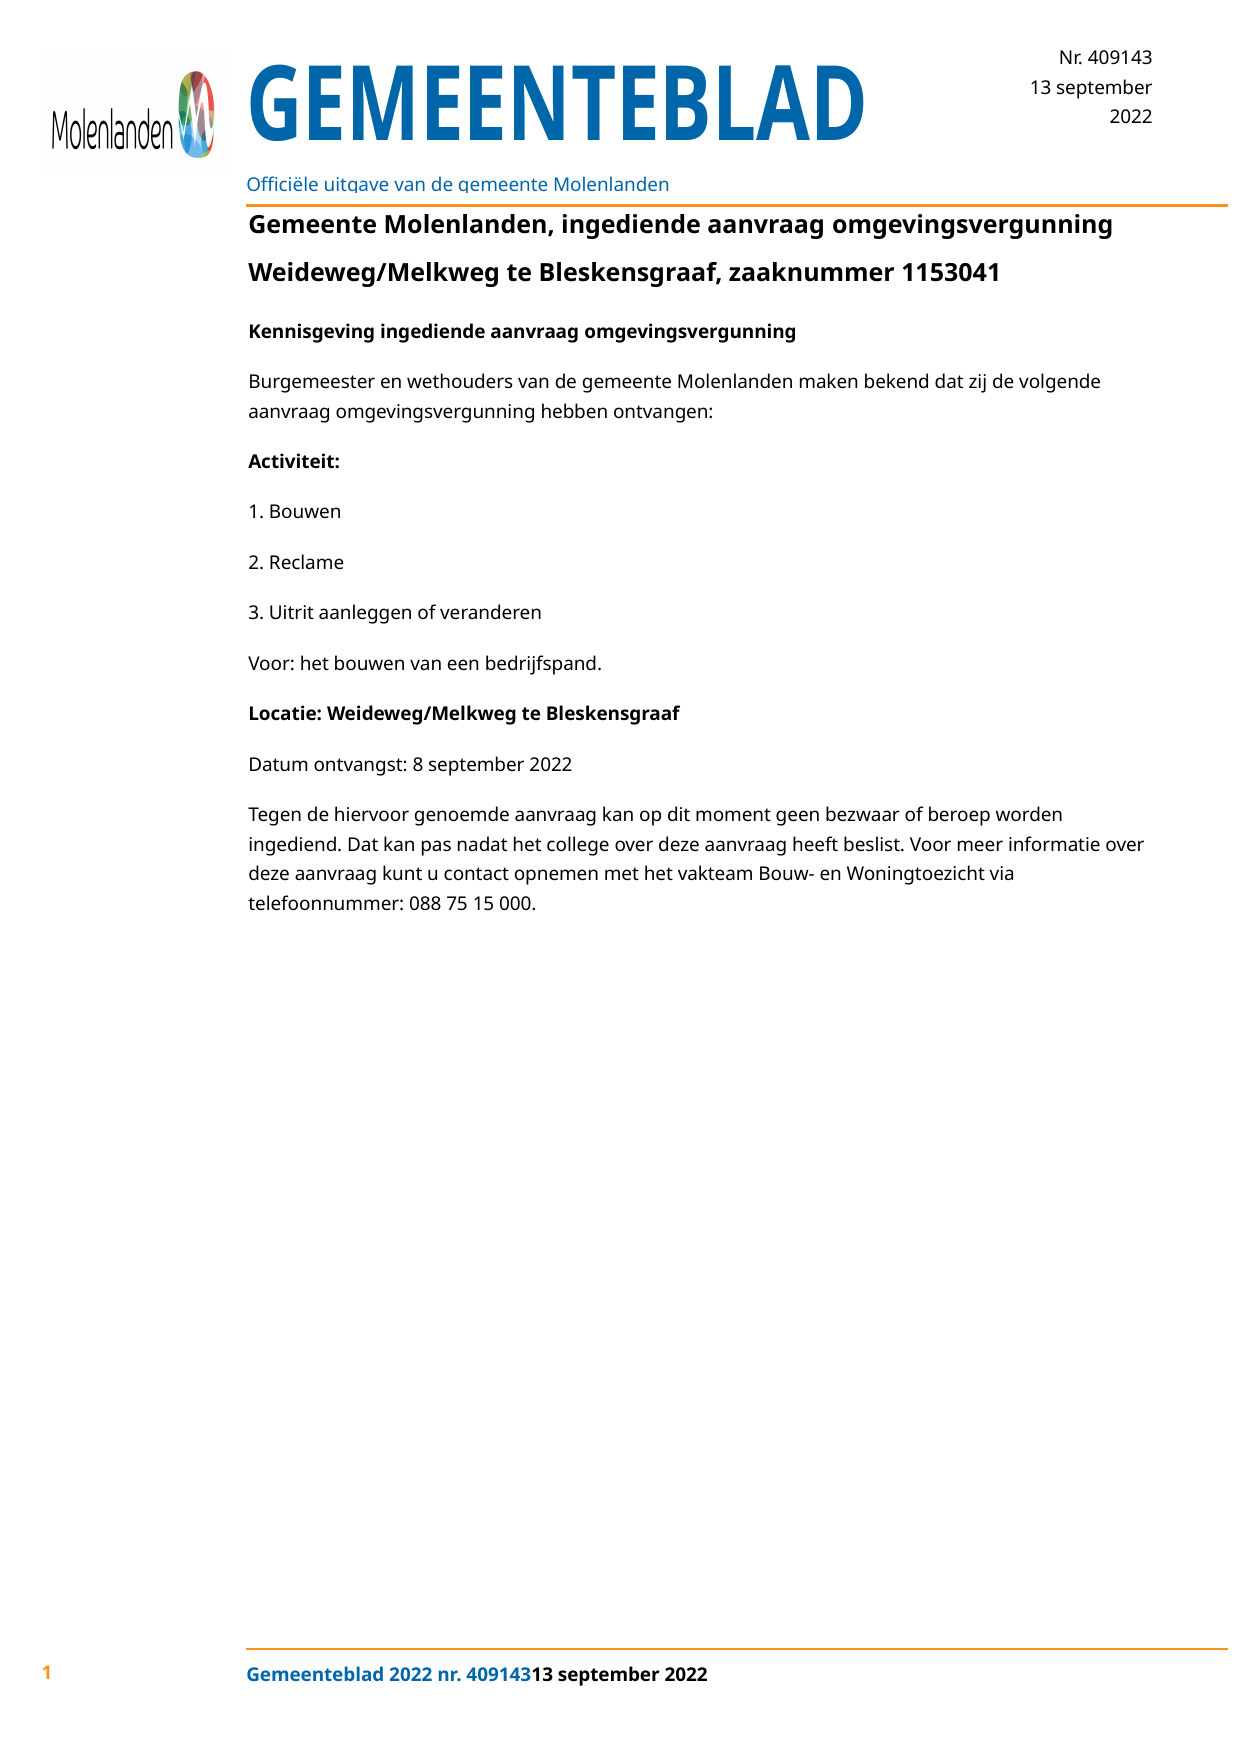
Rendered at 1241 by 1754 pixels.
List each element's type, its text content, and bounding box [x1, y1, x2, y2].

text 1. Bouwen [248, 499, 1152, 524]
text 2. Reclame [248, 549, 1152, 575]
text Tegen de hiervoor genoemde aanvraag kan op dit moment geen bezwaar of beroep worden ingediend. Dat kan pas nadat het college over deze aanvraag heeft beslist. Voor meer informatie over deze aanvraag kunt u contact opnemen met het vakteam Bouw- en Woningtoezicht via telefoonnummer: 088 75 15 000. [248, 801, 1152, 916]
text Gemeente Molenlanden, ingediende aanvraag omgevingsvergunning Weideweg/Melkweg te Bleskensgraaf, zaaknummer 1153041 [248, 207, 1152, 288]
text Datum ontvangst: 8 september 2022 [248, 751, 1152, 777]
text Activiteit: [248, 448, 1152, 474]
text Locatie: Weideweg/Melkweg te Bleskensgraaf [248, 700, 1152, 726]
text Kennisgeving ingediende aanvraag omgevingsvergunning [248, 318, 1152, 344]
text 3. Uitrit aanleggen of veranderen [248, 599, 1152, 625]
picture [41, 47, 231, 172]
text Voor: het bouwen van een bedrijfspand. [248, 650, 1152, 676]
text Burgemeester en wethouders van de gemeente Molenlanden maken bekend dat zij de volgende aanvraag omgevingsvergunning hebben ontvangen: [248, 368, 1152, 424]
